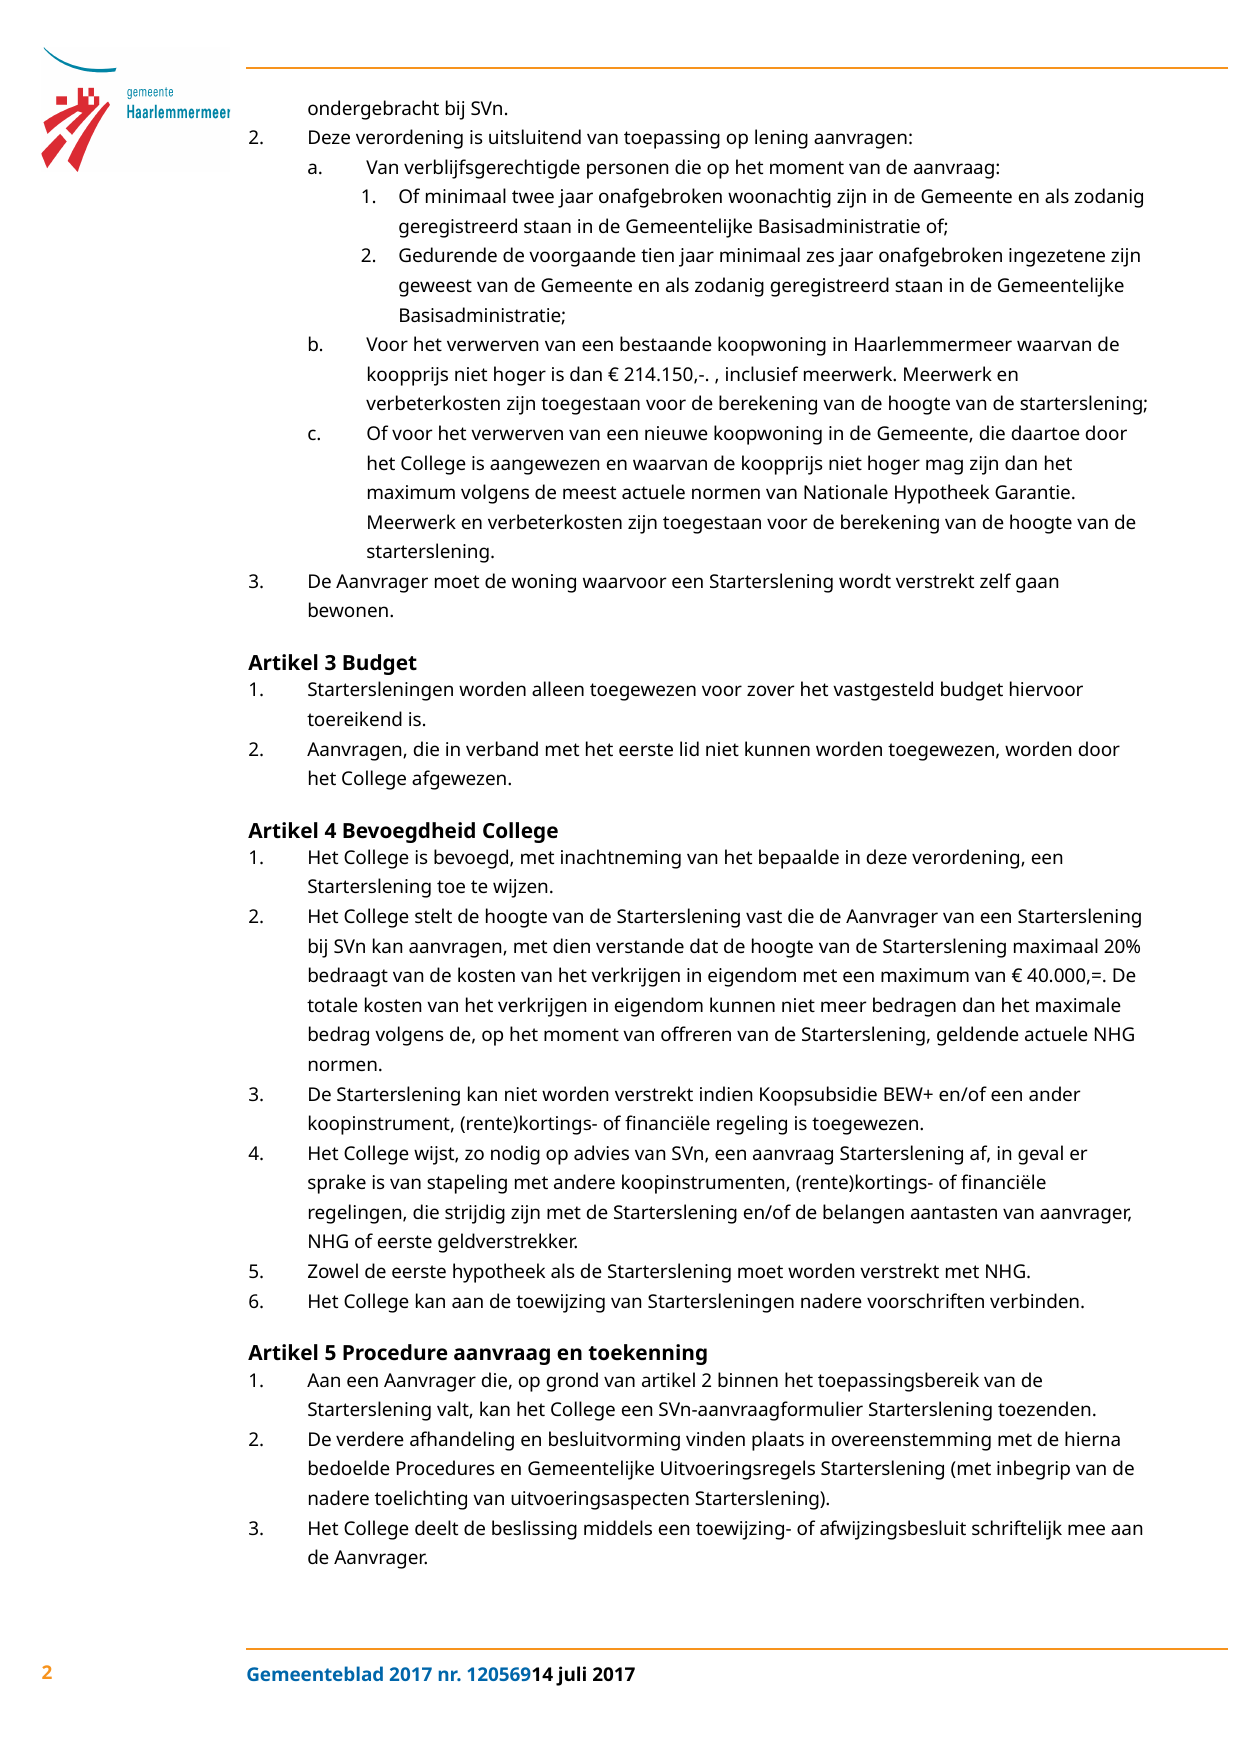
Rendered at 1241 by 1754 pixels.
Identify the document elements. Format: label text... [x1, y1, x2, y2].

picture [41, 47, 231, 172]
text Artikel 4 Bevoegdheid College [248, 816, 1152, 844]
list Het College deelt de beslissing middels een toewijzing- of afwijzingsbesluit schriftelijk mee aan de Aanvrager. [248, 1515, 1152, 1570]
list Het College wijst, zo nodig op advies van SVn, een aanvraag Starterslening af, in geval er sprake is van stapeling met andere koopinstrumenten, (rente)kortings- of financiële regelingen, die strijdig zijn met de Starterslening en/of de belangen aantasten van aanvrager, NHG of eerste geldverstrekker. [248, 1140, 1152, 1254]
list Aan een Aanvrager die, op grond van artikel 2 binnen het toepassingsbereik van de Starterslening valt, kan het College een SVn-aanvraagformulier Starterslening toezenden. [248, 1367, 1152, 1422]
list Of minimaal twee jaar onafgebroken woonachtig zijn in de Gemeente en als zodanig geregistreerd staan in de Gemeentelijke Basisadministratie of; [361, 183, 1152, 239]
text Artikel 5 Procedure aanvraag en toekenning [248, 1338, 1152, 1367]
list Voor het verwerven van een bestaande koopwoning in Haarlemmermeer waarvan de koopprijs niet hoger is dan € 214.150,-. , inclusief meerwerk. Meerwerk en verbeterkosten zijn toegestaan voor de berekening van de hoogte van de starterslening; [307, 331, 1152, 416]
list De Starterslening kan niet worden verstrekt indien Koopsubsidie BEW+ en/of een ander koopinstrument, (rente)kortings- of financiële regeling is toegewezen. [248, 1081, 1152, 1136]
list Van verblijfsgerechtigde personen die op het moment van de aanvraag: [307, 154, 1152, 180]
list Startersleningen worden alleen toegewezen voor zover het vastgesteld budget hiervoor toereikend is. [248, 677, 1152, 732]
list Het College kan aan de toewijzing van Startersleningen nadere voorschriften verbinden. [248, 1288, 1152, 1314]
list Aanvragen, die in verband met het eerste lid niet kunnen worden toegewezen, worden door het College afgewezen. [248, 736, 1152, 791]
list ondergebracht bij SVn. [248, 95, 1152, 121]
list Gedurende de voorgaande tien jaar minimaal zes jaar onafgebroken ingezetene zijn geweest van de Gemeente en als zodanig geregistreerd staan in de Gemeentelijke Basisadministratie; [361, 243, 1152, 328]
list De verdere afhandeling en besluitvorming vinden plaats in overeenstemming met de hierna bedoelde Procedures en Gemeentelijke Uitvoeringsregels Starterslening (met inbegrip van de nadere toelichting van uitvoeringsaspecten Starterslening). [248, 1426, 1152, 1511]
list Het College stelt de hoogte van de Starterslening vast die de Aanvrager van een Starterslening bij SVn kan aanvragen, met dien verstande dat de hoogte van de Starterslening maximaal 20% bedraagt van de kosten van het verkrijgen in eigendom met een maximum van € 40.000,=. De totale kosten van het verkrijgen in eigendom kunnen niet meer bedragen dan het maximale bedrag volgens de, op het moment van offreren van de Starterslening, geldende actuele NHG normen. [248, 903, 1152, 1077]
text Artikel 3 Budget [248, 648, 1152, 677]
list Zowel de eerste hypotheek als de Starterslening moet worden verstrekt met NHG. [248, 1258, 1152, 1284]
list De Aanvrager moet de woning waarvoor een Starterslening wordt verstrekt zelf gaan bewonen. [248, 568, 1152, 623]
list Of voor het verwerven van een nieuwe koopwoning in de Gemeente, die daartoe door het College is aangewezen en waarvan de koopprijs niet hoger mag zijn dan het maximum volgens de meest actuele normen van Nationale Hypotheek Garantie. Meerwerk en verbeterkosten zijn toegestaan voor de berekening van de hoogte van de starterslening. [307, 420, 1152, 564]
list Het College is bevoegd, met inachtneming van het bepaalde in deze verordening, een Starterslening toe te wijzen. [248, 844, 1152, 899]
list Deze verordening is uitsluitend van toepassing op lening aanvragen: [248, 124, 1152, 150]
